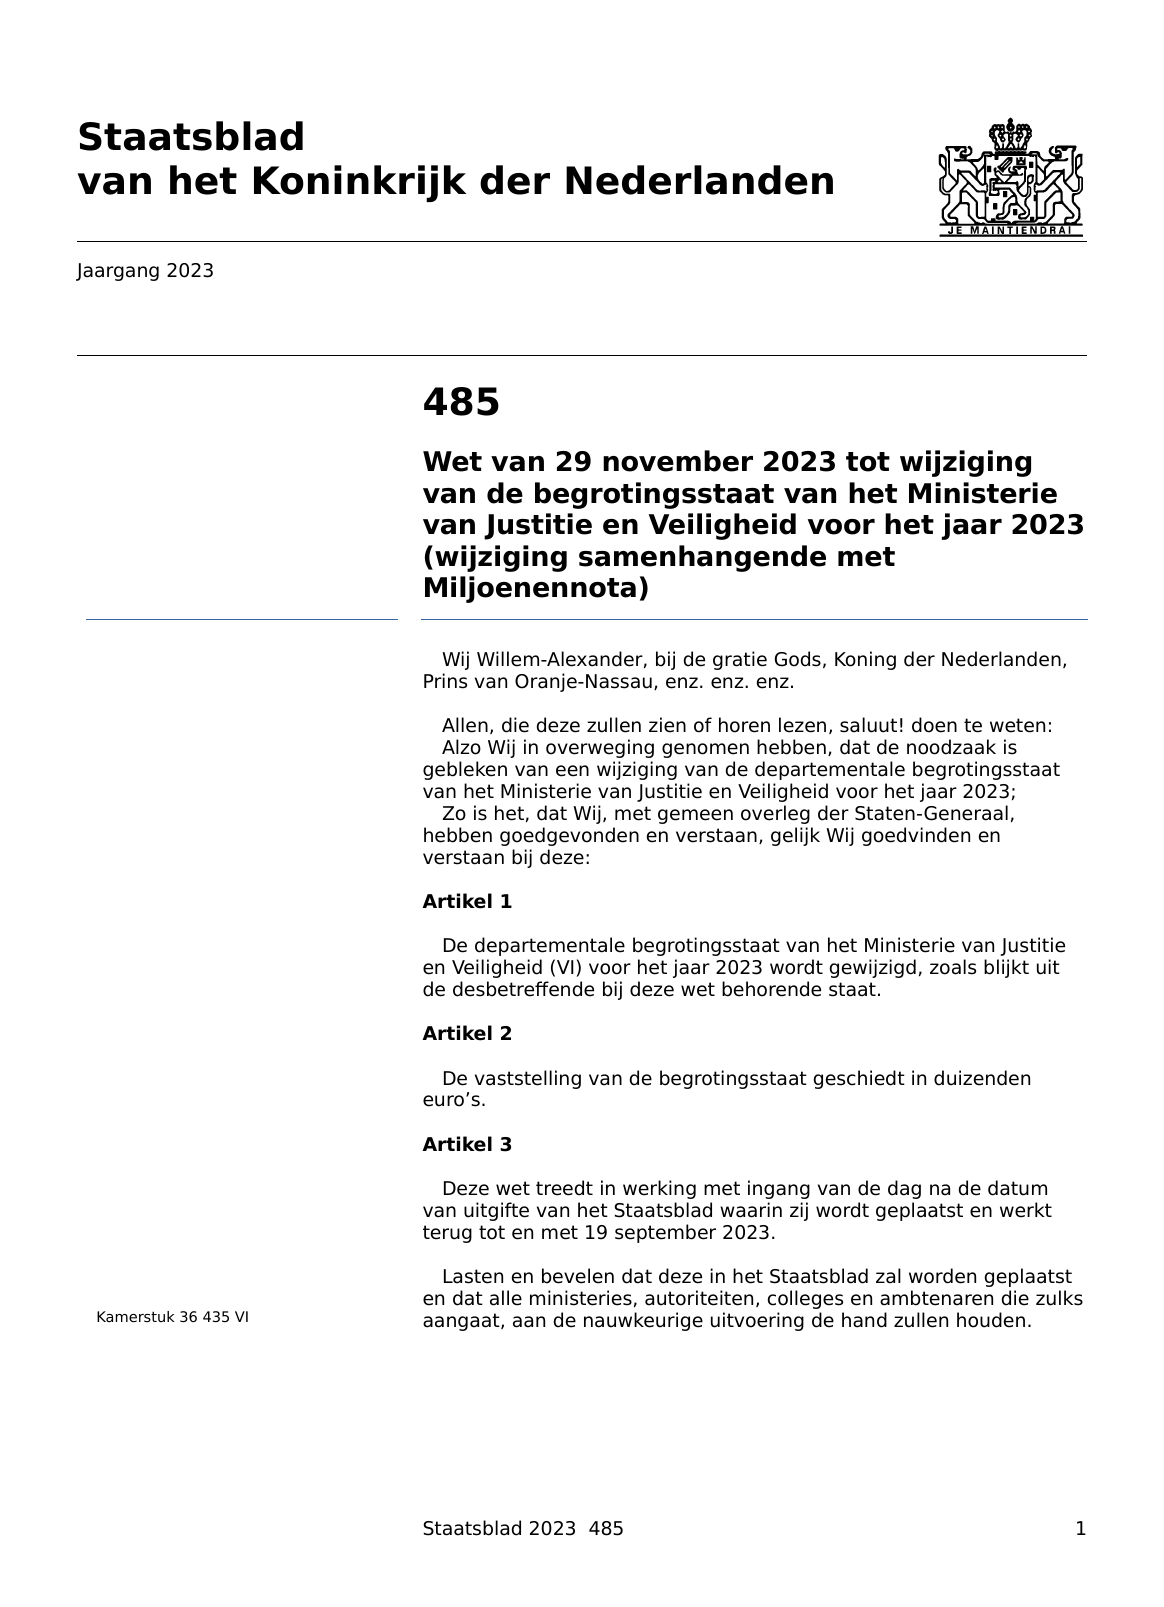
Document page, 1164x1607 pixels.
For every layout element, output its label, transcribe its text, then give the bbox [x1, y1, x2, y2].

text Lasten en bevelen dat deze in het Staatsblad zal worden geplaatst en dat alle ministeries, autoriteiten, colleges en ambtenaren die zulks aangaat, aan de nauwkeurige uitvoering de hand zullen houden. [422, 1266, 1087, 1332]
table_header [886, 100, 1087, 241]
text De vaststelling van de begrotingsstaat geschiedt in duizenden euro’s. [422, 1067, 1087, 1111]
text Wij Willem-Alexander, bij de gratie Gods, Koning der Nederlanden, Prins van Oranje-Nassau, enz. enz. enz. [422, 649, 1087, 693]
text Alzo Wij in overweging genomen hebben, dat de noodzaak is gebleken van een wijziging van de departementale begrotingsstaat van het Ministerie van Justitie en Veiligheid voor het jaar 2023; [422, 737, 1087, 803]
subtitle Artikel 1 [422, 891, 1087, 913]
picture [936, 115, 1087, 240]
table_cell Jaargang 2023 [77, 242, 1087, 355]
text Wet van 29 november 2023 tot wijziging van de begrotingsstaat van het Ministerie van Justitie en Veiligheid voor het jaar 2023 (wijziging samenhangende met Miljoenennota) [422, 447, 1087, 604]
text Allen, die deze zullen zien of horen lezen, saluut! doen te weten: [422, 715, 1087, 737]
text Deze wet treedt in werking met ingang van de dag na de datum van uitgifte van het Staatsblad waarin zij wordt geplaatst en werkt terug tot en met 19 september 2023. [422, 1178, 1087, 1244]
subtitle Artikel 3 [422, 1133, 1087, 1156]
text Kamerstuk 36 435 VI [77, 1309, 396, 1326]
table_header Staatsblad van het Koninkrijk der Nederlanden [77, 100, 886, 241]
text De departementale begrotingsstaat van het Ministerie van Justitie en Veiligheid (VI) voor het jaar 2023 wordt gewijzigd, zoals blijkt uit de desbetreffende bij deze wet behorende staat. [422, 935, 1087, 1001]
text Zo is het, dat Wij, met gemeen overleg der Staten-Generaal, hebben goedgevonden en verstaan, gelijk Wij goedvinden en verstaan bij deze: [422, 803, 1087, 869]
subtitle Artikel 2 [422, 1023, 1087, 1045]
subtitle 485 [422, 381, 1087, 424]
